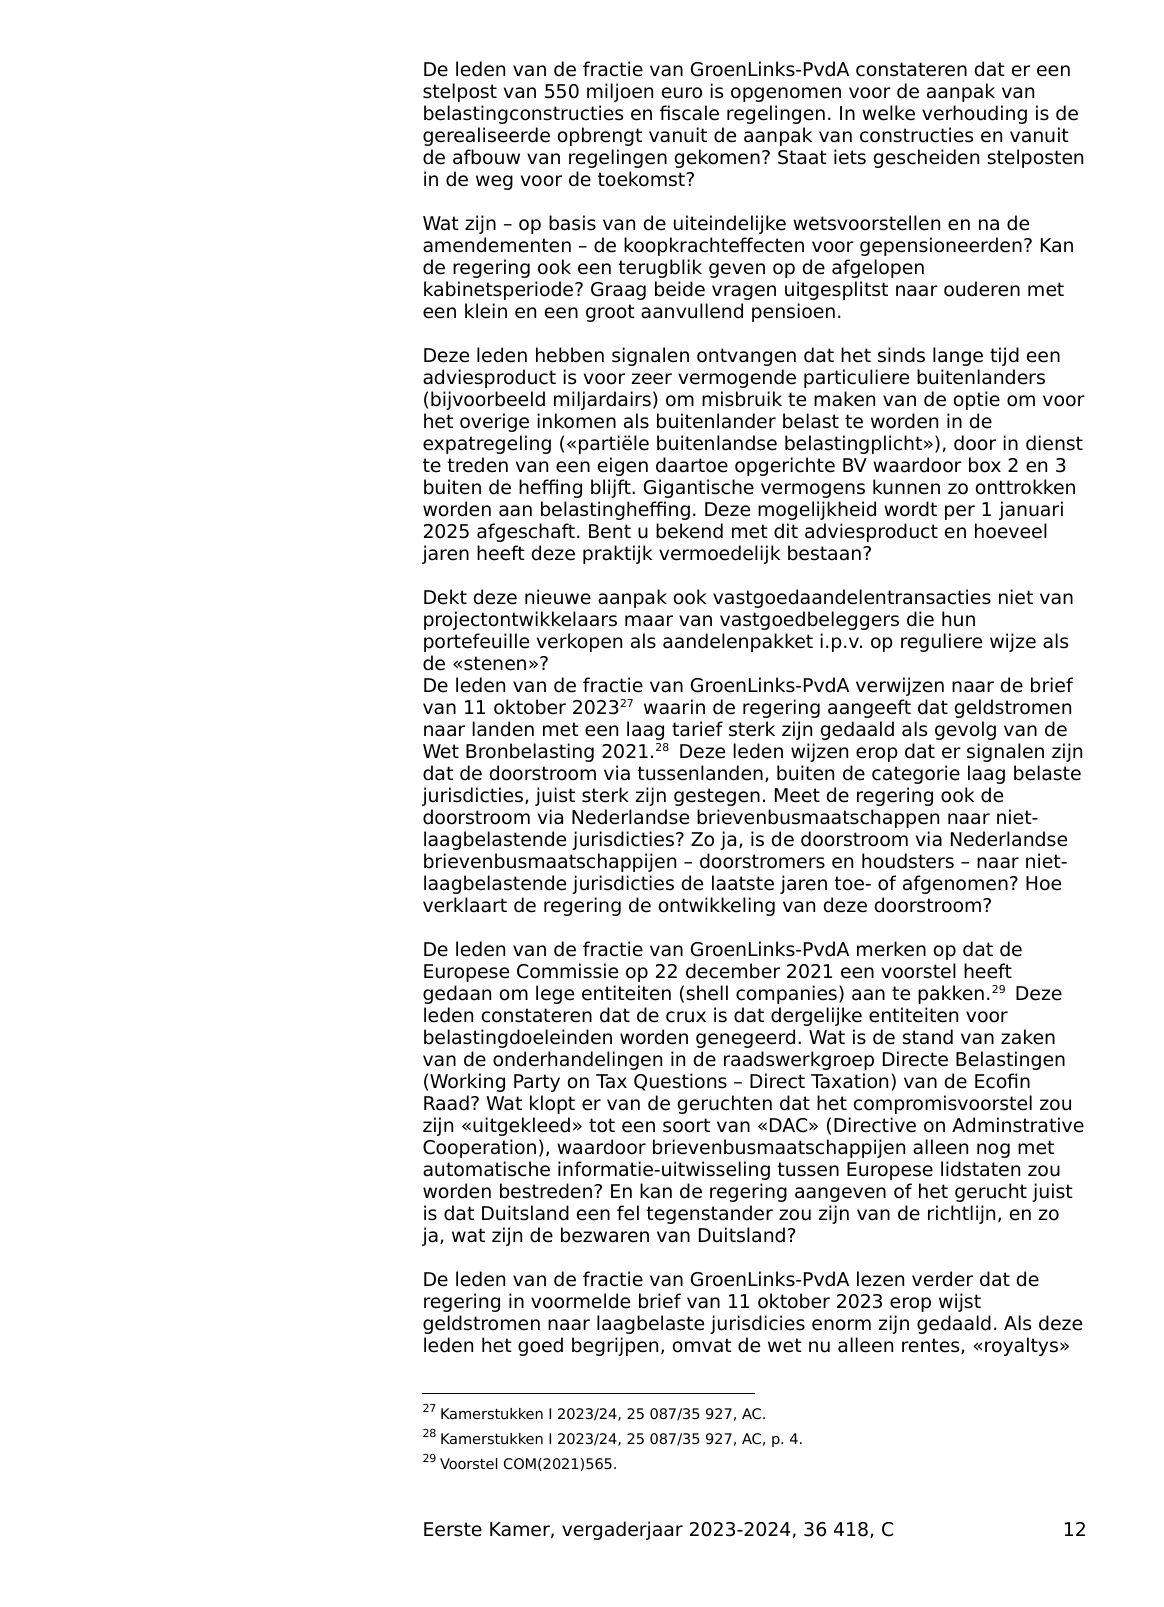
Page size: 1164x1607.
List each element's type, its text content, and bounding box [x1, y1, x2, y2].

text Deze leden hebben signalen ontvangen dat het sinds lange tijd een adviesproduct is voor zeer vermogende particuliere buitenlanders (bijvoorbeeld miljardairs) om misbruik te maken van de optie om voor het overige inkomen als buitenlander belast te worden in de expatregeling («partiële buitenlandse belastingplicht»), door in dienst te treden van een eigen daartoe opgerichte BV waardoor box 2 en 3 buiten de heffing blijft. Gigantische vermogens kunnen zo onttrokken worden aan belastingheffing. Deze mogelijkheid wordt per 1 januari 2025 afgeschaft. Bent u bekend met dit adviesproduct en hoeveel jaren heeft deze praktijk vermoedelijk bestaan? [422, 345, 1087, 565]
text Wat zijn – op basis van de uiteindelijke wetsvoorstellen en na de amendementen – de koopkrachteffecten voor gepensioneerden? Kan de regering ook een terugblik geven op de afgelopen kabinetsperiode? Graag beide vragen uitgesplitst naar ouderen met een klein en een groot aanvullend pensioen. [422, 213, 1087, 323]
text De leden van de fractie van GroenLinks-PvdA lezen verder dat de regering in voormelde brief van 11 oktober 2023 erop wijst geldstromen naar laagbelaste jurisdicies enorm zijn gedaald. Als deze leden het goed begrijpen, omvat de wet nu alleen rentes, «royaltys» [422, 1269, 1087, 1357]
text De leden van de fractie van GroenLinks-PvdA constateren dat er een stelpost van 550 miljoen euro is opgenomen voor de aanpak van belastingconstructies en fiscale regelingen. In welke verhouding is de gerealiseerde opbrengt vanuit de aanpak van constructies en vanuit de afbouw van regelingen gekomen? Staat iets gescheiden stelposten in de weg voor de toekomst? [422, 59, 1087, 191]
text Voorstel COM(2021)565. [422, 1452, 1087, 1474]
text De leden van de fractie van GroenLinks-PvdA verwijzen naar de brief van 11 oktober 2023 waarin de regering aangeeft dat geldstromen naar landen met een laag tarief sterk zijn gedaald als gevolg van de Wet Bronbelasting 2021. Deze leden wijzen erop dat er signalen zijn dat de doorstroom via tussenlanden, buiten de categorie laag belaste jurisdicties, juist sterk zijn gestegen. Meet de regering ook de doorstroom via Nederlandse brievenbusmaatschappen naar niet-laagbelastende jurisdicties? Zo ja, is de doorstroom via Nederlandse brievenbusmaatschappijen – doorstromers en houdsters – naar niet-laagbelastende jurisdicties de laatste jaren toe- of afgenomen? Hoe verklaart de regering de ontwikkeling van deze doorstroom? [422, 675, 1087, 917]
text Kamerstukken I 2023/24, 25 087/35 927, AC. [422, 1402, 1087, 1424]
text Kamerstukken I 2023/24, 25 087/35 927, AC, p. 4. [422, 1427, 1087, 1449]
text Dekt deze nieuwe aanpak ook vastgoedaandelentransacties niet van projectontwikkelaars maar van vastgoedbeleggers die hun portefeuille verkopen als aandelenpakket i.p.v. op reguliere wijze als de «stenen»? [422, 587, 1087, 675]
text De leden van de fractie van GroenLinks-PvdA merken op dat de Europese Commissie op 22 december 2021 een voorstel heeft gedaan om lege entiteiten (shell companies) aan te pakken. Deze leden constateren dat de crux is dat dergelijke entiteiten voor belastingdoeleinden worden genegeerd. Wat is de stand van zaken van de onderhandelingen in de raadswerkgroep Directe Belastingen (Working Party on Tax Questions – Direct Taxation) van de Ecofin Raad? Wat klopt er van de geruchten dat het compromisvoorstel zou zijn «uitgekleed» tot een soort van «DAC» (Directive on Adminstrative Cooperation), waardoor brievenbusmaatschappijen alleen nog met automatische informatie-uitwisseling tussen Europese lidstaten zou worden bestreden? En kan de regering aangeven of het gerucht juist is dat Duitsland een fel tegenstander zou zijn van de richtlijn, en zo ja, wat zijn de bezwaren van Duitsland? [422, 939, 1087, 1247]
